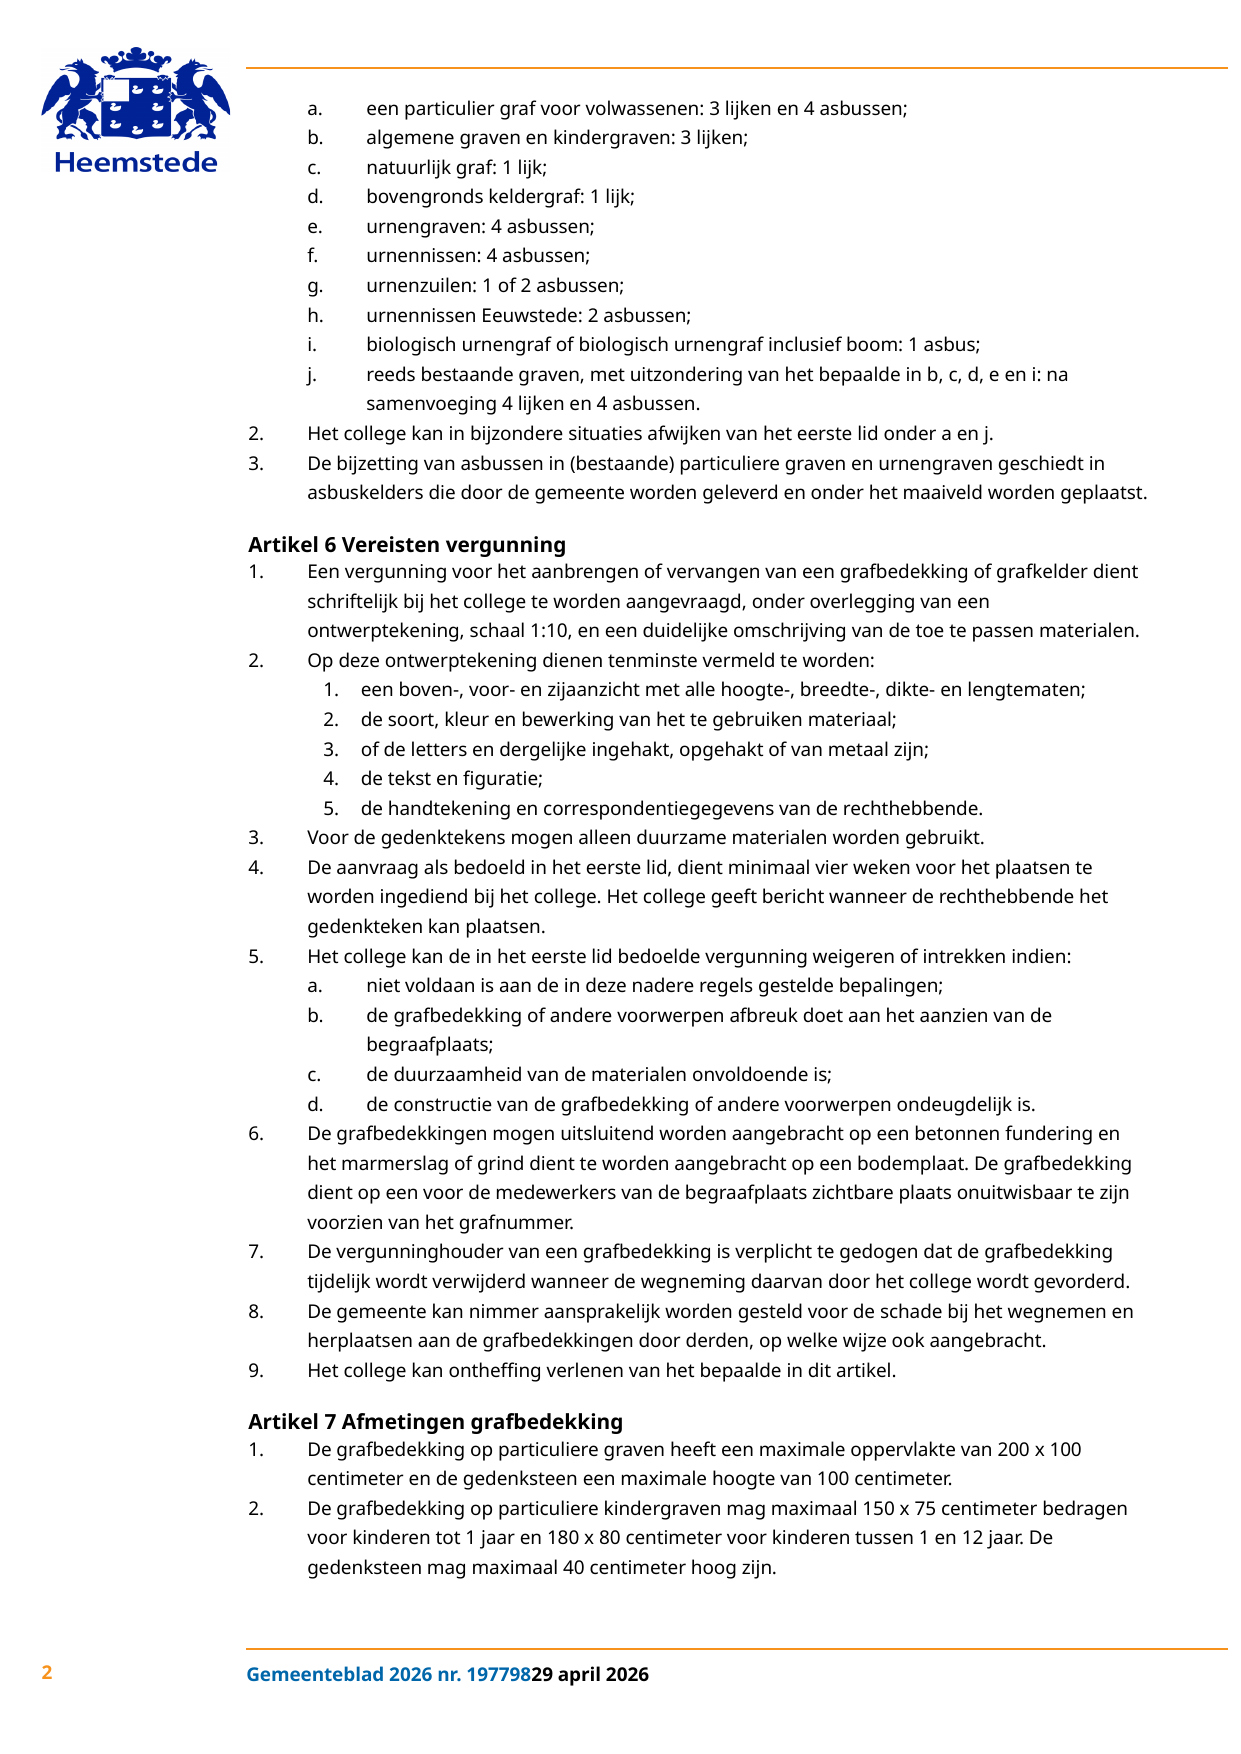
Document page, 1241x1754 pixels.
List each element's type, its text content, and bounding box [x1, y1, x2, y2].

list Het college kan in bijzondere situaties afwijken van het eerste lid onder a en j. [248, 420, 1152, 446]
list urnennissen Eeuwstede: 2 asbussen; [307, 302, 1152, 328]
list de handtekening en correspondentiegegevens van de rechthebbende. [323, 795, 1152, 821]
list De grafbedekking op particuliere kindergraven mag maximaal 150 x 75 centimeter bedragen voor kinderen tot 1 jaar en 180 x 80 centimeter voor kinderen tussen 1 en 12 jaar. De gedenksteen mag maximaal 40 centimeter hoog zijn. [248, 1495, 1152, 1580]
list de tekst en figuratie; [323, 765, 1152, 791]
list natuurlijk graf: 1 lijk; [307, 154, 1152, 180]
text Artikel 7 Afmetingen grafbedekking [248, 1407, 1152, 1436]
list niet voldaan is aan de in deze nadere regels gestelde bepalingen; [307, 972, 1152, 998]
list reeds bestaande graven, met uitzondering van het bepaalde in b, c, d, e en i: na samenvoeging 4 lijken en 4 asbussen. [307, 361, 1152, 416]
list een boven-, voor- en zijaanzicht met alle hoogte-, breedte-, dikte- en lengtematen; [323, 677, 1152, 702]
list urnenzuilen: 1 of 2 asbussen; [307, 272, 1152, 298]
list of de letters en dergelijke ingehakt, opgehakt of van metaal zijn; [323, 736, 1152, 761]
list Voor de gedenktekens mogen alleen duurzame materialen worden gebruikt. [248, 824, 1152, 850]
list de constructie van de grafbedekking of andere voorwerpen ondeugdelijk is. [307, 1091, 1152, 1116]
list urnennissen: 4 asbussen; [307, 243, 1152, 268]
list Een vergunning voor het aanbrengen of vervangen van een grafbedekking of grafkelder dient schriftelijk bij het college te worden aangevraagd, onder overlegging van een ontwerptekening, schaal 1:10, en een duidelijke omschrijving van de toe te passen materialen. [248, 558, 1152, 643]
picture [41, 47, 231, 172]
list De bijzetting van asbussen in (bestaande) particuliere graven en urnengraven geschiedt in asbuskelders die door de gemeente worden geleverd en onder het maaiveld worden geplaatst. [248, 450, 1152, 505]
list een particulier graf voor volwassenen: 3 lijken en 4 asbussen; [307, 95, 1152, 121]
list De vergunninghouder van een grafbedekking is verplicht te gedogen dat de grafbedekking tijdelijk wordt verwijderd wanneer de wegneming daarvan door het college wordt gevorderd. [248, 1239, 1152, 1294]
list De aanvraag als bedoeld in het eerste lid, dient minimaal vier weken voor het plaatsen te worden ingediend bij het college. Het college geeft bericht wanneer de rechthebbende het gedenkteken kan plaatsen. [248, 854, 1152, 939]
list De grafbedekking op particuliere graven heeft een maximale oppervlakte van 200 x 100 centimeter en de gedenksteen een maximale hoogte van 100 centimeter. [248, 1436, 1152, 1491]
list De gemeente kan nimmer aansprakelijk worden gesteld voor de schade bij het wegnemen en herplaatsen aan de grafbedekkingen door derden, op welke wijze ook aangebracht. [248, 1298, 1152, 1353]
list bovengronds keldergraf: 1 lijk; [307, 183, 1152, 209]
list Het college kan ontheffing verlenen van het bepaalde in dit artikel. [248, 1357, 1152, 1383]
text Artikel 6 Vereisten vergunning [248, 530, 1152, 558]
list de soort, kleur en bewerking van het te gebruiken materiaal; [323, 706, 1152, 732]
list Het college kan de in het eerste lid bedoelde vergunning weigeren of intrekken indien: [248, 943, 1152, 968]
list de grafbedekking of andere voorwerpen afbreuk doet aan het aanzien van de begraafplaats; [307, 1002, 1152, 1057]
list algemene graven en kindergraven: 3 lijken; [307, 124, 1152, 150]
list De grafbedekkingen mogen uitsluitend worden aangebracht op een betonnen fundering en het marmerslag of grind dient te worden aangebracht op een bodemplaat. De grafbedekking dient op een voor de medewerkers van de begraafplaats zichtbare plaats onuitwisbaar te zijn voorzien van het grafnummer. [248, 1120, 1152, 1235]
list Op deze ontwerptekening dienen tenminste vermeld te worden: [248, 647, 1152, 673]
list urnengraven: 4 asbussen; [307, 213, 1152, 239]
list biologisch urnengraf of biologisch urnengraf inclusief boom: 1 asbus; [307, 331, 1152, 357]
list de duurzaamheid van de materialen onvoldoende is; [307, 1061, 1152, 1087]
